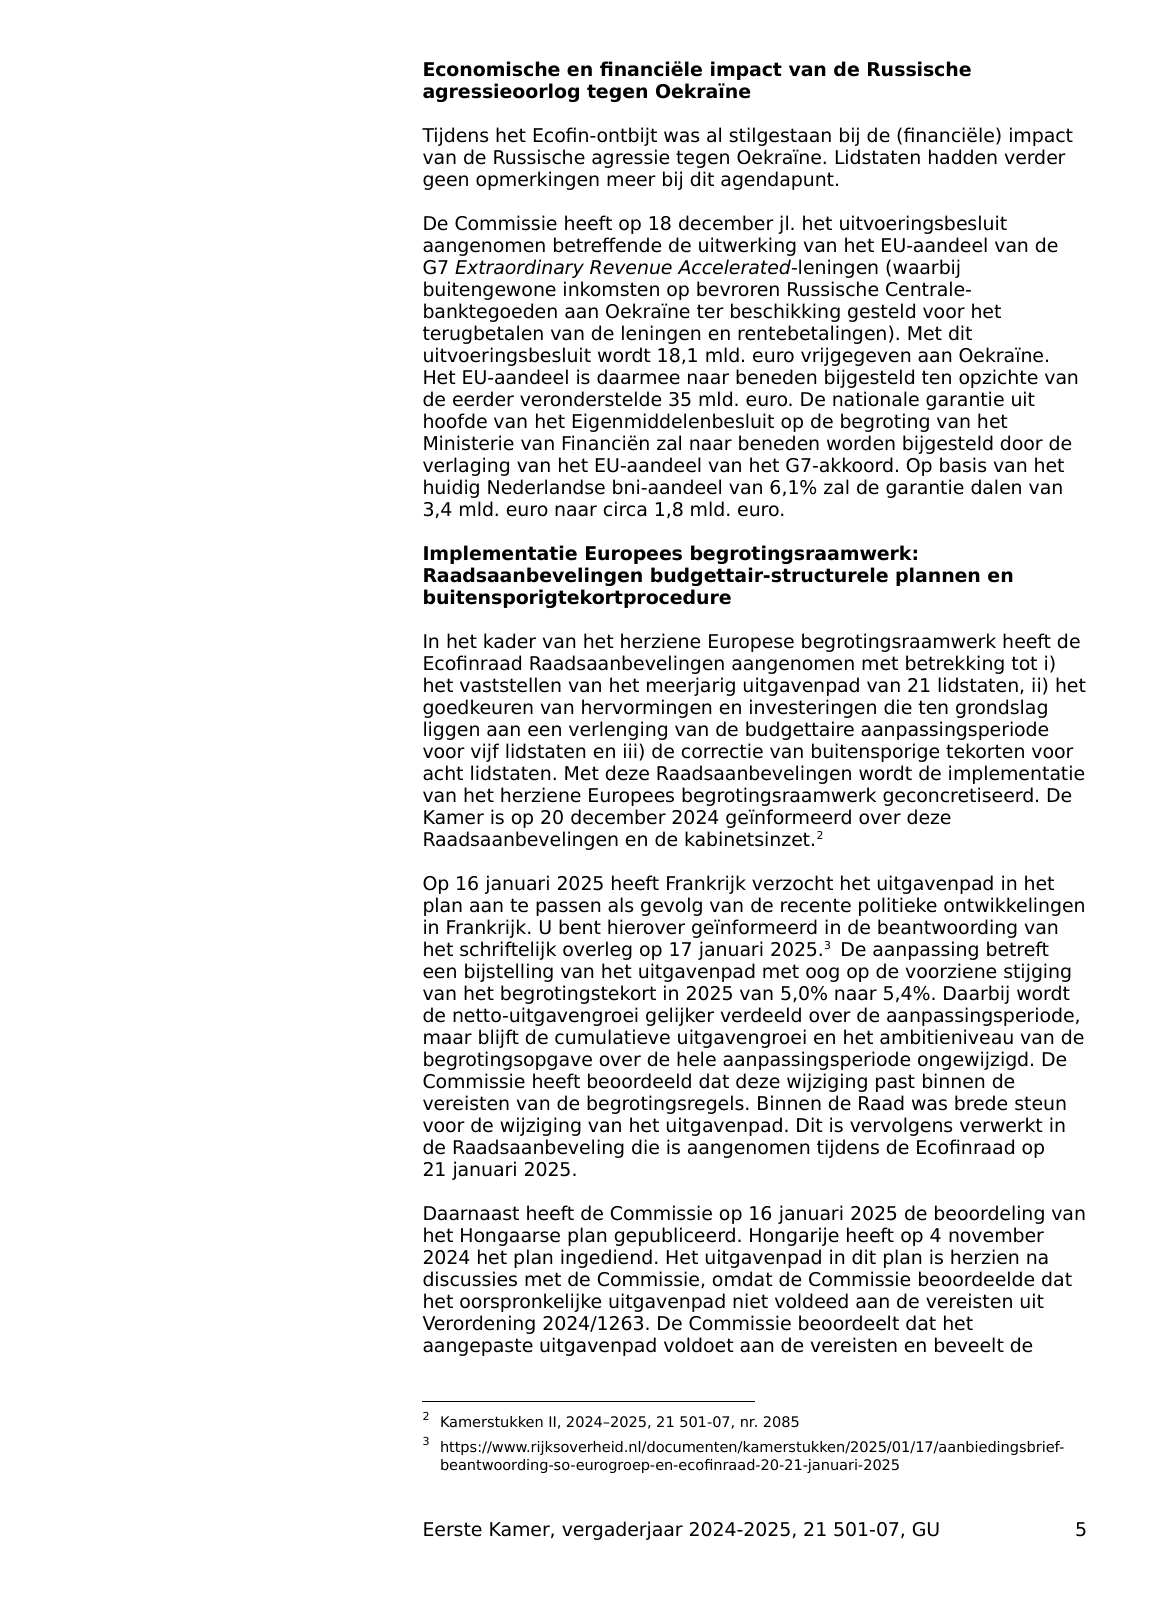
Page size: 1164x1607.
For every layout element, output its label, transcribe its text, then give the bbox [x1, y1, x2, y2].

text Kamerstukken II, 2024–2025, 21 501-07, nr. 2085 [422, 1410, 1087, 1432]
subtitle Implementatie Europees begrotingsraamwerk: Raadsaanbevelingen budgettair-structurele plannen en buitensporigtekortprocedure [422, 543, 1087, 609]
text Tijdens het Ecofin-ontbijt was al stilgestaan bij de (financiële) impact van de Russische agressie tegen Oekraïne. Lidstaten hadden verder geen opmerkingen meer bij dit agendapunt. [422, 125, 1087, 191]
text In het kader van het herziene Europese begrotingsraamwerk heeft de Ecofinraad Raadsaanbevelingen aangenomen met betrekking tot i) het vaststellen van het meerjarig uitgavenpad van 21 lidstaten, ii) het goedkeuren van hervormingen en investeringen die ten grondslag liggen aan een verlenging van de budgettaire aanpassingsperiode voor vijf lidstaten en iii) de correctie van buitensporige tekorten voor acht lidstaten. Met deze Raadsaanbevelingen wordt de implementatie van het herziene Europees begrotingsraamwerk geconcretiseerd. De Kamer is op 20 december 2024 geïnformeerd over deze Raadsaanbevelingen en de kabinetsinzet. [422, 631, 1087, 851]
text Daarnaast heeft de Commissie op 16 januari 2025 de beoordeling van het Hongaarse plan gepubliceerd. Hongarije heeft op 4 november 2024 het plan ingediend. Het uitgavenpad in dit plan is herzien na discussies met de Commissie, omdat de Commissie beoordeelde dat het oorspronkelijke uitgavenpad niet voldeed aan de vereisten uit Verordening 2024/1263. De Commissie beoordeelt dat het aangepaste uitgavenpad voldoet aan de vereisten en beveelt de [422, 1203, 1087, 1357]
text https://www.rijksoverheid.nl/documenten/kamerstukken/2025/01/17/aanbiedingsbrief-beantwoording-so-eurogroep-en-ecofinraad-20-21-januari-2025 [422, 1435, 1087, 1474]
text Op 16 januari 2025 heeft Frankrijk verzocht het uitgavenpad in het plan aan te passen als gevolg van de recente politieke ontwikkelingen in Frankrijk. U bent hierover geïnformeerd in de beantwoording van het schriftelijk overleg op 17 januari 2025. De aanpassing betreft een bijstelling van het uitgavenpad met oog op de voorziene stijging van het begrotingstekort in 2025 van 5,0% naar 5,4%. Daarbij wordt de netto-uitgavengroei gelijker verdeeld over de aanpassingsperiode, maar blijft de cumulatieve uitgavengroei en het ambitieniveau van de begrotingsopgave over de hele aanpassingsperiode ongewijzigd. De Commissie heeft beoordeeld dat deze wijziging past binnen de vereisten van de begrotingsregels. Binnen de Raad was brede steun voor de wijziging van het uitgavenpad. Dit is vervolgens verwerkt in de Raadsaanbeveling die is aangenomen tijdens de Ecofinraad op 21 januari 2025. [422, 873, 1087, 1181]
text De Commissie heeft op 18 december jl. het uitvoeringsbesluit aangenomen betreffende de uitwerking van het EU-aandeel van de G7 Extraordinary Revenue Accelerated-leningen (waarbij buitengewone inkomsten op bevroren Russische Centrale-banktegoeden aan Oekraïne ter beschikking gesteld voor het terugbetalen van de leningen en rentebetalingen). Met dit uitvoeringsbesluit wordt 18,1 mld. euro vrijgegeven aan Oekraïne. Het EU-aandeel is daarmee naar beneden bijgesteld ten opzichte van de eerder veronderstelde 35 mld. euro. De nationale garantie uit hoofde van het Eigenmiddelenbesluit op de begroting van het Ministerie van Financiën zal naar beneden worden bijgesteld door de verlaging van het EU-aandeel van het G7-akkoord. Op basis van het huidig Nederlandse bni-aandeel van 6,1% zal de garantie dalen van 3,4 mld. euro naar circa 1,8 mld. euro. [422, 213, 1087, 521]
subtitle Economische en financiële impact van de Russische agressieoorlog tegen Oekraïne [422, 59, 1087, 103]
